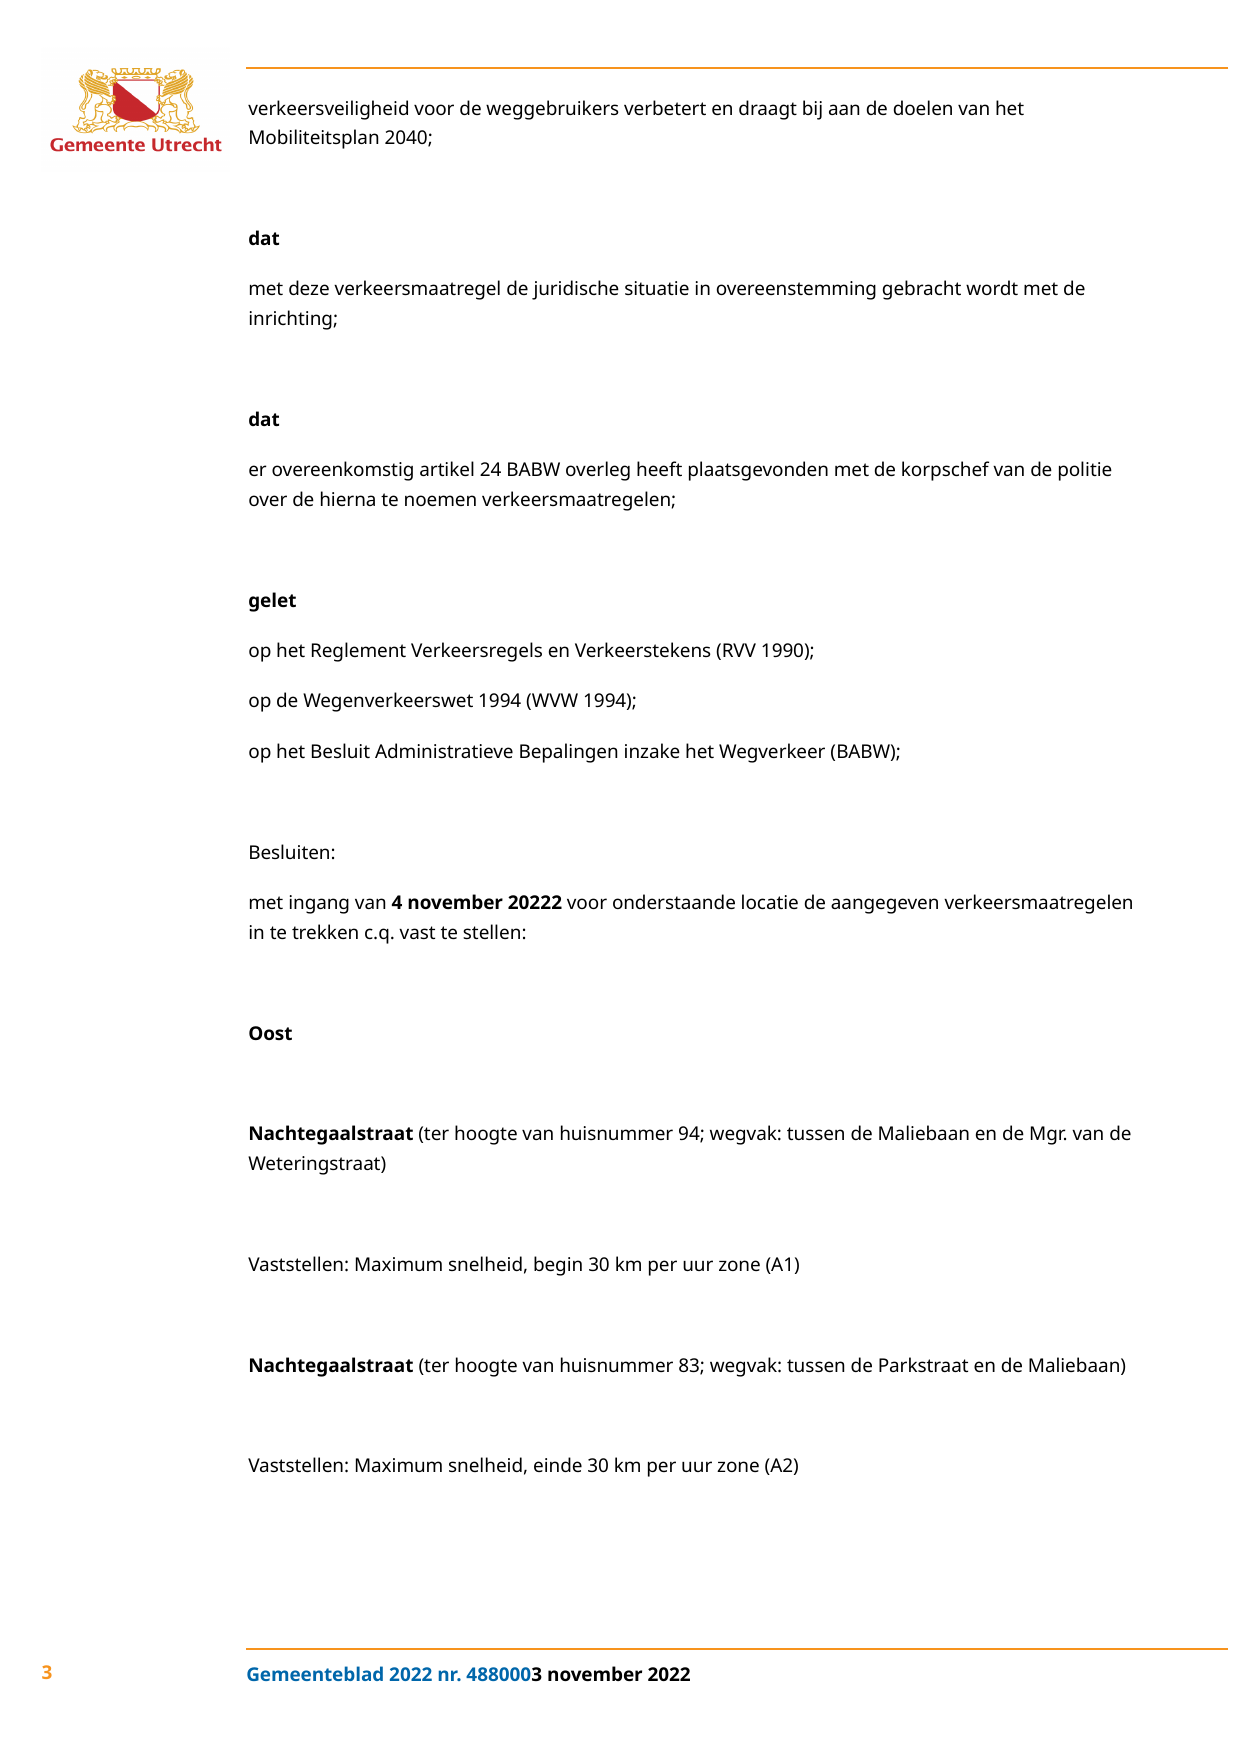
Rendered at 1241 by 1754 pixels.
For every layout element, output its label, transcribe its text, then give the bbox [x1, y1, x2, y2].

text Nachtegaalstraat (ter hoogte van huisnummer 94; wegvak: tussen de Maliebaan en de Mgr. van de Weteringstraat) [248, 1121, 1152, 1176]
text er overeenkomstig artikel 24 BABW overleg heeft plaatsgevonden met de korpschef van de politie over de hierna te noemen verkeersmaatregelen; [248, 456, 1152, 512]
text met ingang van 4 november 20222 voor onderstaande locatie de aangegeven verkeersmaatregelen in te trekken c.q. vast te stellen: [248, 889, 1152, 945]
text Besluiten: [248, 839, 1152, 865]
text Oost [248, 1020, 1152, 1046]
text Nachtegaalstraat (ter hoogte van huisnummer 83; wegvak: tussen de Parkstraat en de Maliebaan) [248, 1352, 1152, 1378]
text gelet [248, 587, 1152, 613]
text verkeersveiligheid voor de weggebruikers verbetert en draagt bij aan de doelen van het Mobiliteitsplan 2040; [248, 95, 1152, 150]
text op de Wegenverkeerswet 1994 (WVW 1994); [248, 688, 1152, 713]
picture [41, 47, 231, 172]
text op het Besluit Administratieve Bepalingen inzake het Wegverkeer (BABW); [248, 738, 1152, 764]
text Vaststellen: Maximum snelheid, begin 30 km per uur zone (A1) [248, 1251, 1152, 1277]
text op het Reglement Verkeersregels en Verkeerstekens (RVV 1990); [248, 637, 1152, 663]
text dat [248, 225, 1152, 251]
text met deze verkeersmaatregel de juridische situatie in overeenstemming gebracht wordt met de inrichting; [248, 276, 1152, 331]
text Vaststellen: Maximum snelheid, einde 30 km per uur zone (A2) [248, 1453, 1152, 1478]
text dat [248, 406, 1152, 432]
